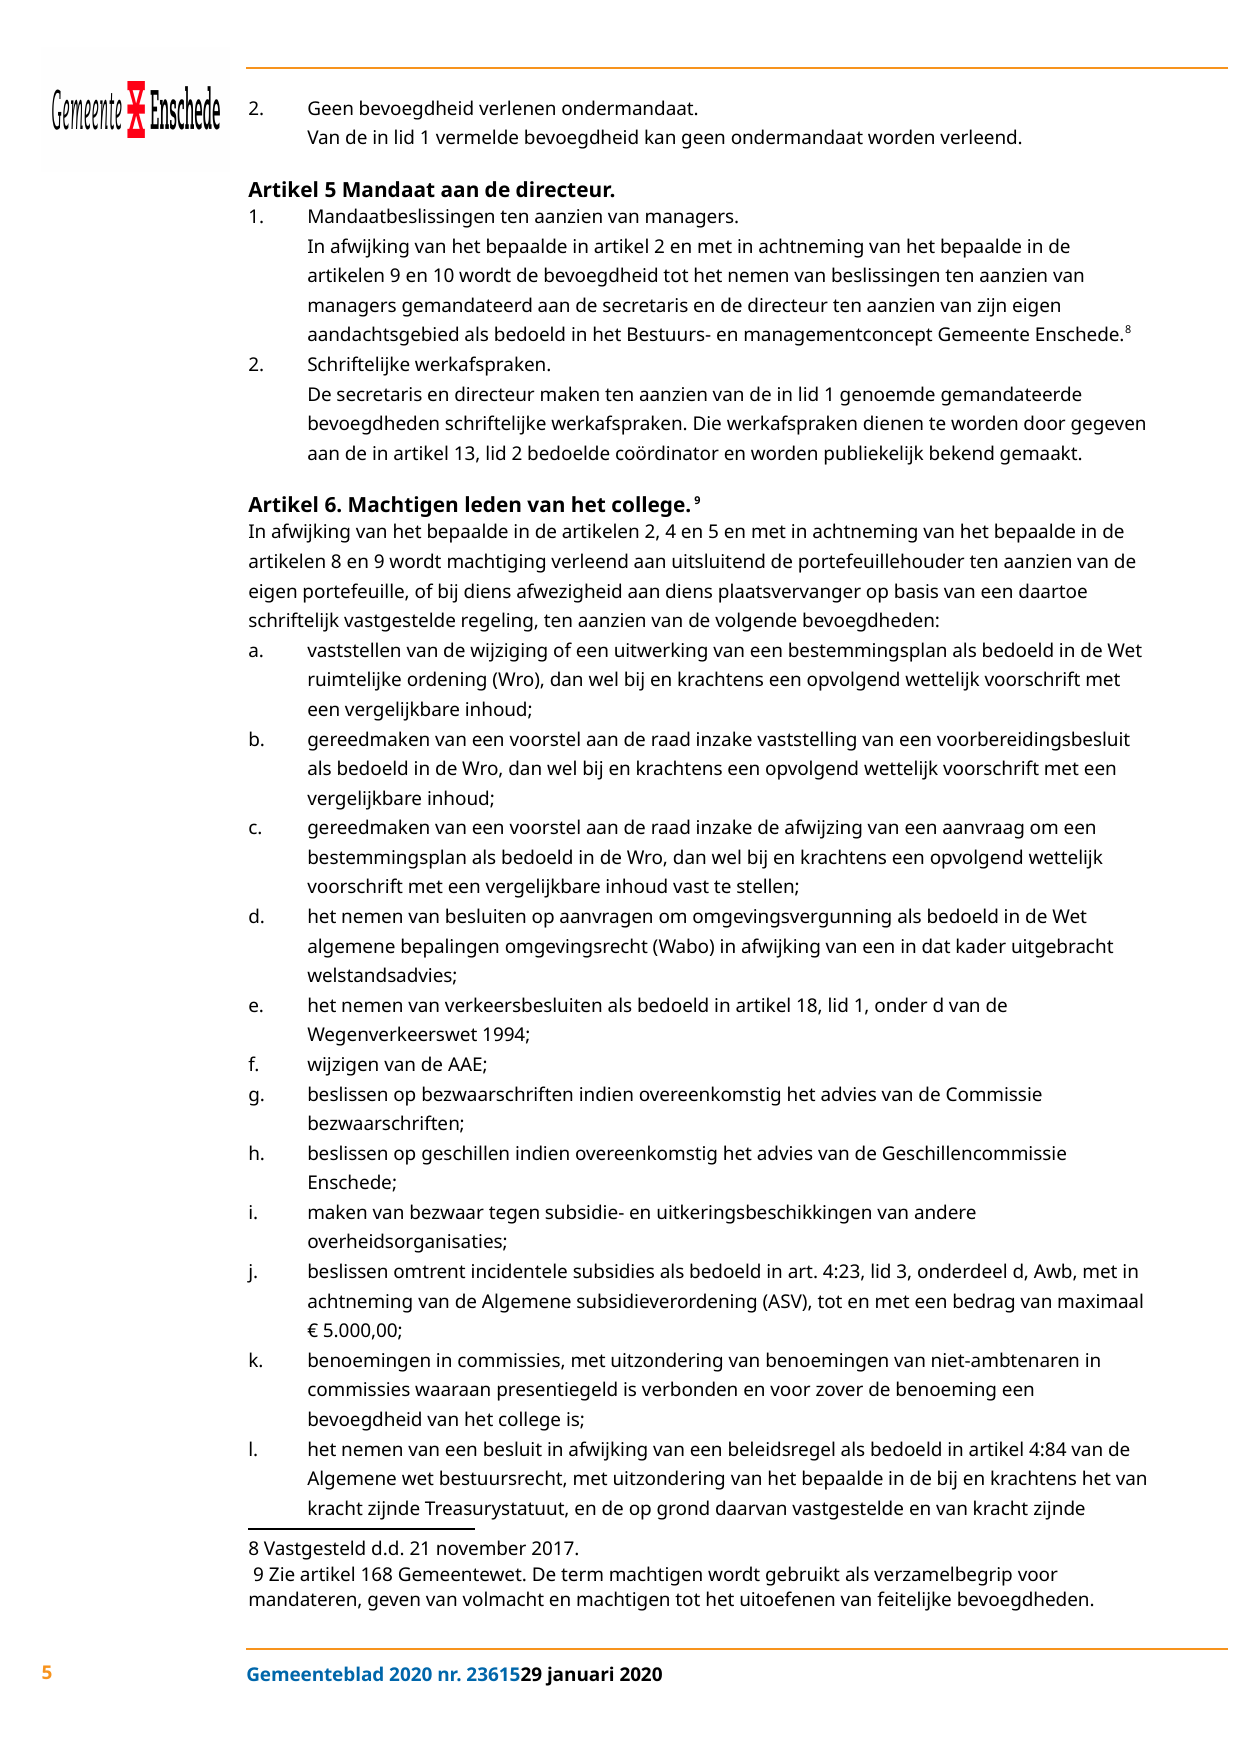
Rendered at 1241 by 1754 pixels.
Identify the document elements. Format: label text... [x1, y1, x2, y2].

text Artikel 6. Machtigen leden van het college. [248, 490, 1152, 519]
list Van de in lid 1 vermelde bevoegdheid kan geen ondermandaat worden verleend. [248, 124, 1152, 150]
list De secretaris en directeur maken ten aanzien van de in lid 1 genoemde gemandateerde bevoegdheden schriftelijke werkafspraken. Die werkafspraken dienen te worden door gegeven aan de in artikel 13, lid 2 bedoelde coördinator en worden publiekelijk bekend gemaakt. [248, 381, 1152, 466]
list vaststellen van de wijziging of een uitwerking van een bestemmingsplan als bedoeld in de Wet ruimtelijke ordening (Wro), dan wel bij en krachtens een opvolgend wettelijk voorschrift met een vergelijkbare inhoud; [248, 637, 1152, 722]
list het nemen van verkeersbesluiten als bedoeld in artikel 18, lid 1, onder d van de Wegenverkeerswet 1994; [248, 992, 1152, 1047]
list beslissen op geschillen indien overeenkomstig het advies van de Geschillencommissie Enschede; [248, 1140, 1152, 1195]
list benoemingen in commissies, met uitzondering van benoemingen van niet-ambtenaren in commissies waaraan presentiegeld is verbonden en voor zover de benoeming een bevoegdheid van het college is; [248, 1347, 1152, 1432]
list gereedmaken van een voorstel aan de raad inzake vaststelling van een voorbereidingsbesluit als bedoeld in de Wro, dan wel bij en krachtens een opvolgend wettelijk voorschrift met een vergelijkbare inhoud; [248, 726, 1152, 811]
list gereedmaken van een voorstel aan de raad inzake de afwijzing van een aanvraag om een bestemmingsplan als bedoeld in de Wro, dan wel bij en krachtens een opvolgend wettelijk voorschrift met een vergelijkbare inhoud vast te stellen; [248, 814, 1152, 899]
list Vastgesteld d.d. 21 november 2017. [248, 1535, 1152, 1561]
text Zie artikel 168 Gemeentewet. De term machtigen wordt gebruikt als verzamelbegrip voor mandateren, geven van volmacht en machtigen tot het uitoefenen van feitelijke bevoegdheden. [248, 1561, 1152, 1612]
list Geen bevoegdheid verlenen ondermandaat. [248, 95, 1152, 121]
list het nemen van een besluit in afwijking van een beleidsregel als bedoeld in artikel 4:84 van de Algemene wet bestuursrecht, met uitzondering van het bepaalde in de bij en krachtens het van kracht zijnde Treasurystatuut, en de op grond daarvan vastgestelde en van kracht zijnde [248, 1436, 1152, 1521]
list In afwijking van het bepaalde in artikel 2 en met in achtneming van het bepaalde in de artikelen 9 en 10 wordt de bevoegdheid tot het nemen van beslissingen ten aanzien van managers gemandateerd aan de secretaris en de directeur ten aanzien van zijn eigen aandachtsgebied als bedoeld in het Bestuurs- en managementconcept Gemeente Enschede. [248, 233, 1152, 347]
list wijzigen van de AAE; [248, 1051, 1152, 1077]
list Schriftelijke werkafspraken. [248, 351, 1152, 377]
text In afwijking van het bepaalde in de artikelen 2, 4 en 5 en met in achtneming van het bepaalde in de artikelen 8 en 9 wordt machtiging verleend aan uitsluitend de portefeuillehouder ten aanzien van de eigen portefeuille, of bij diens afwezigheid aan diens plaatsvervanger op basis van een daartoe schriftelijk vastgestelde regeling, ten aanzien van de volgende bevoegdheden: [248, 519, 1152, 633]
list het nemen van besluiten op aanvragen om omgevingsvergunning als bedoeld in de Wet algemene bepalingen omgevingsrecht (Wabo) in afwijking van een in dat kader uitgebracht welstandsadvies; [248, 903, 1152, 988]
picture [41, 47, 231, 172]
list Mandaatbeslissingen ten aanzien van managers. [248, 203, 1152, 229]
list beslissen op bezwaarschriften indien overeenkomstig het advies van de Commissie bezwaarschriften; [248, 1081, 1152, 1136]
list beslissen omtrent incidentele subsidies als bedoeld in art. 4:23, lid 3, onderdeel d, Awb, met in achtneming van de Algemene subsidieverordening (ASV), tot en met een bedrag van maximaal € 5.000,00; [248, 1258, 1152, 1343]
text Artikel 5 Mandaat aan de directeur. [248, 175, 1152, 203]
list maken van bezwaar tegen subsidie- en uitkeringsbeschikkingen van andere overheidsorganisaties; [248, 1199, 1152, 1254]
